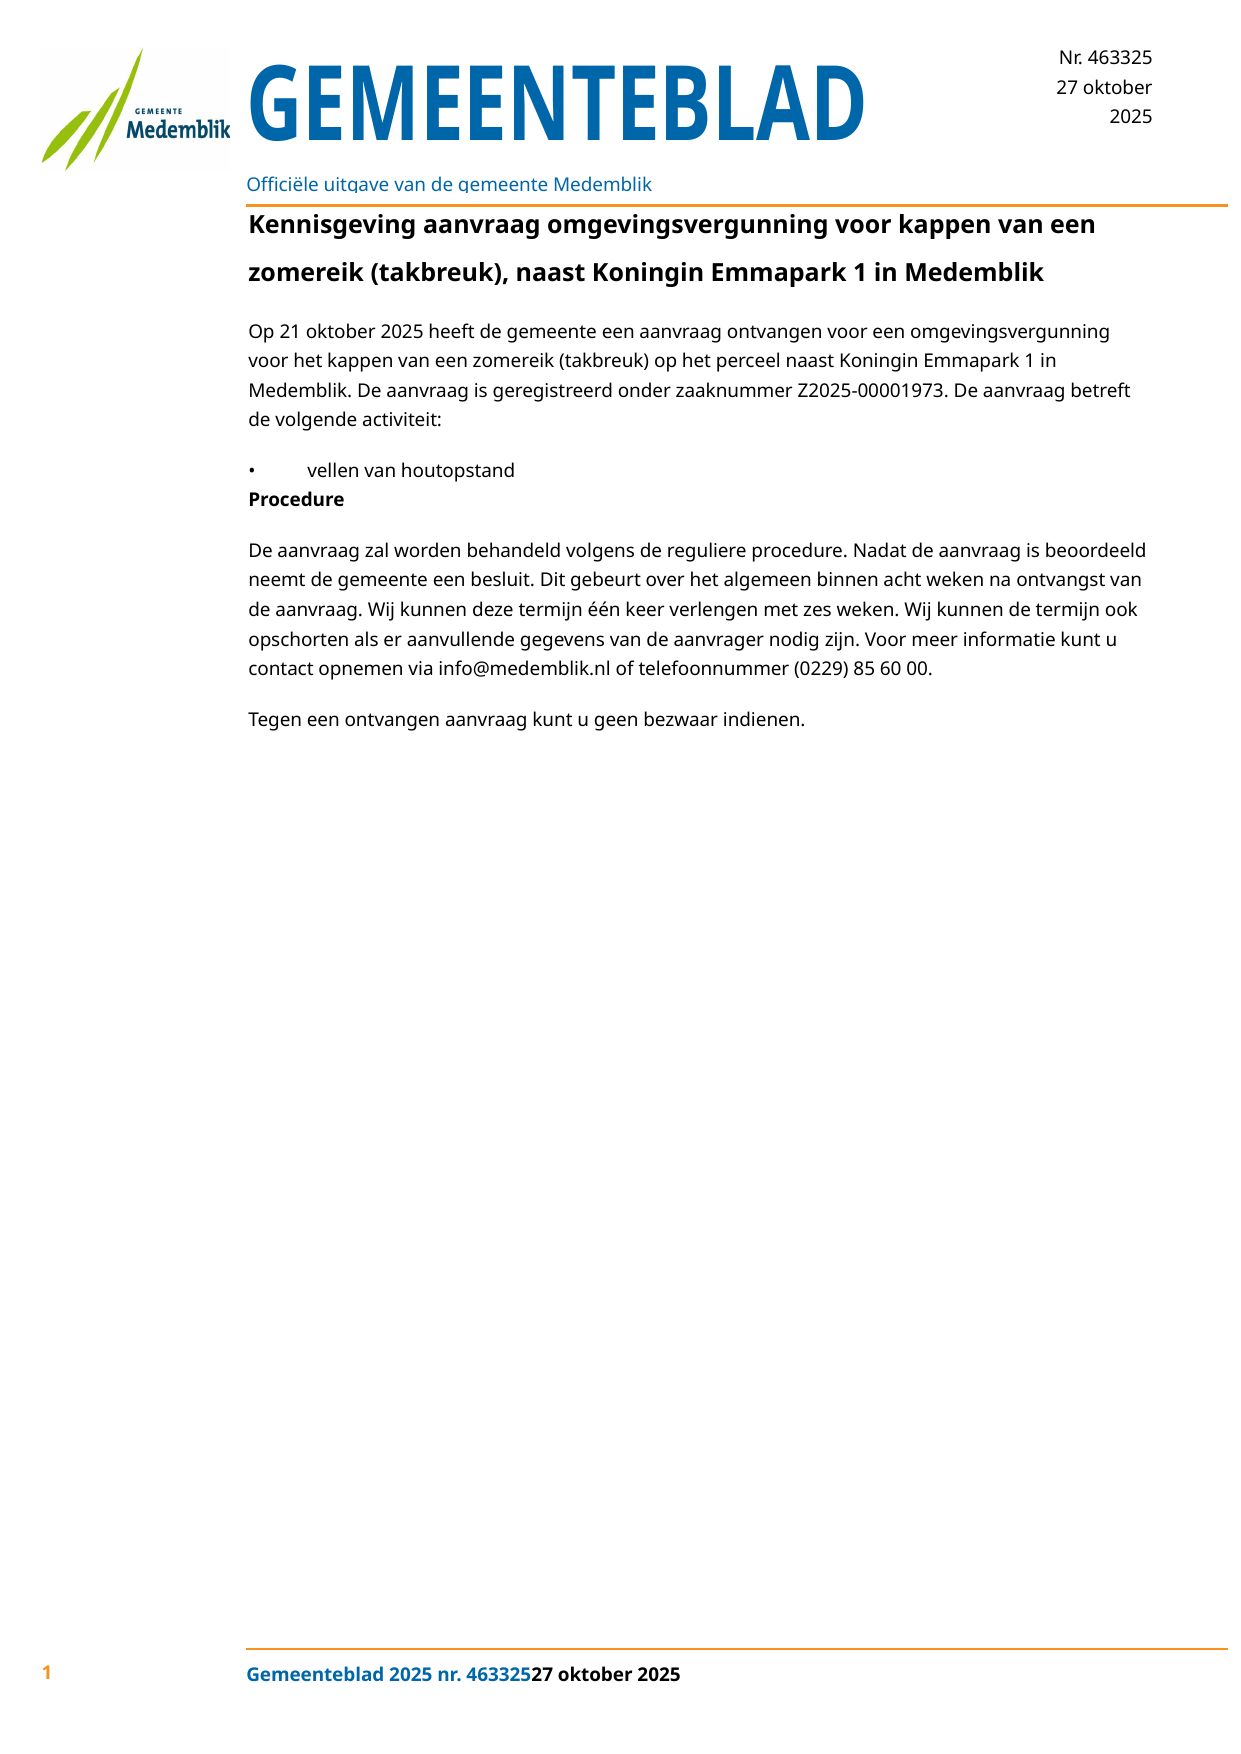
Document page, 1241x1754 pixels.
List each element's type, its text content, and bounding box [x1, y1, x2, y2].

text Tegen een ontvangen aanvraag kunt u geen bezwaar indienen. [248, 706, 1152, 732]
picture [41, 47, 231, 172]
list vellen van houtopstand [248, 457, 1152, 483]
text De aanvraag zal worden behandeld volgens de reguliere procedure. Nadat de aanvraag is beoordeeld neemt de gemeente een besluit. Dit gebeurt over het algemeen binnen acht weken na ontvangst van de aanvraag. Wij kunnen deze termijn één keer verlengen met zes weken. Wij kunnen de termijn ook opschorten als er aanvullende gegevens van de aanvrager nodig zijn. Voor meer informatie kunt u contact opnemen via info@medemblik.nl of telefoonnummer (0229) 85 60 00. [248, 537, 1152, 681]
text Procedure [248, 487, 1152, 512]
text Op 21 oktober 2025 heeft de gemeente een aanvraag ontvangen voor een omgevingsvergunning voor het kappen van een zomereik (takbreuk) op het perceel naast Koningin Emmapark 1 in Medemblik. De aanvraag is geregistreerd onder zaaknummer Z2025-00001973. De aanvraag betreft de volgende activiteit: [248, 318, 1152, 432]
text Kennisgeving aanvraag omgevingsvergunning voor kappen van een zomereik (takbreuk), naast Koningin Emmapark 1 in Medemblik [248, 207, 1152, 288]
